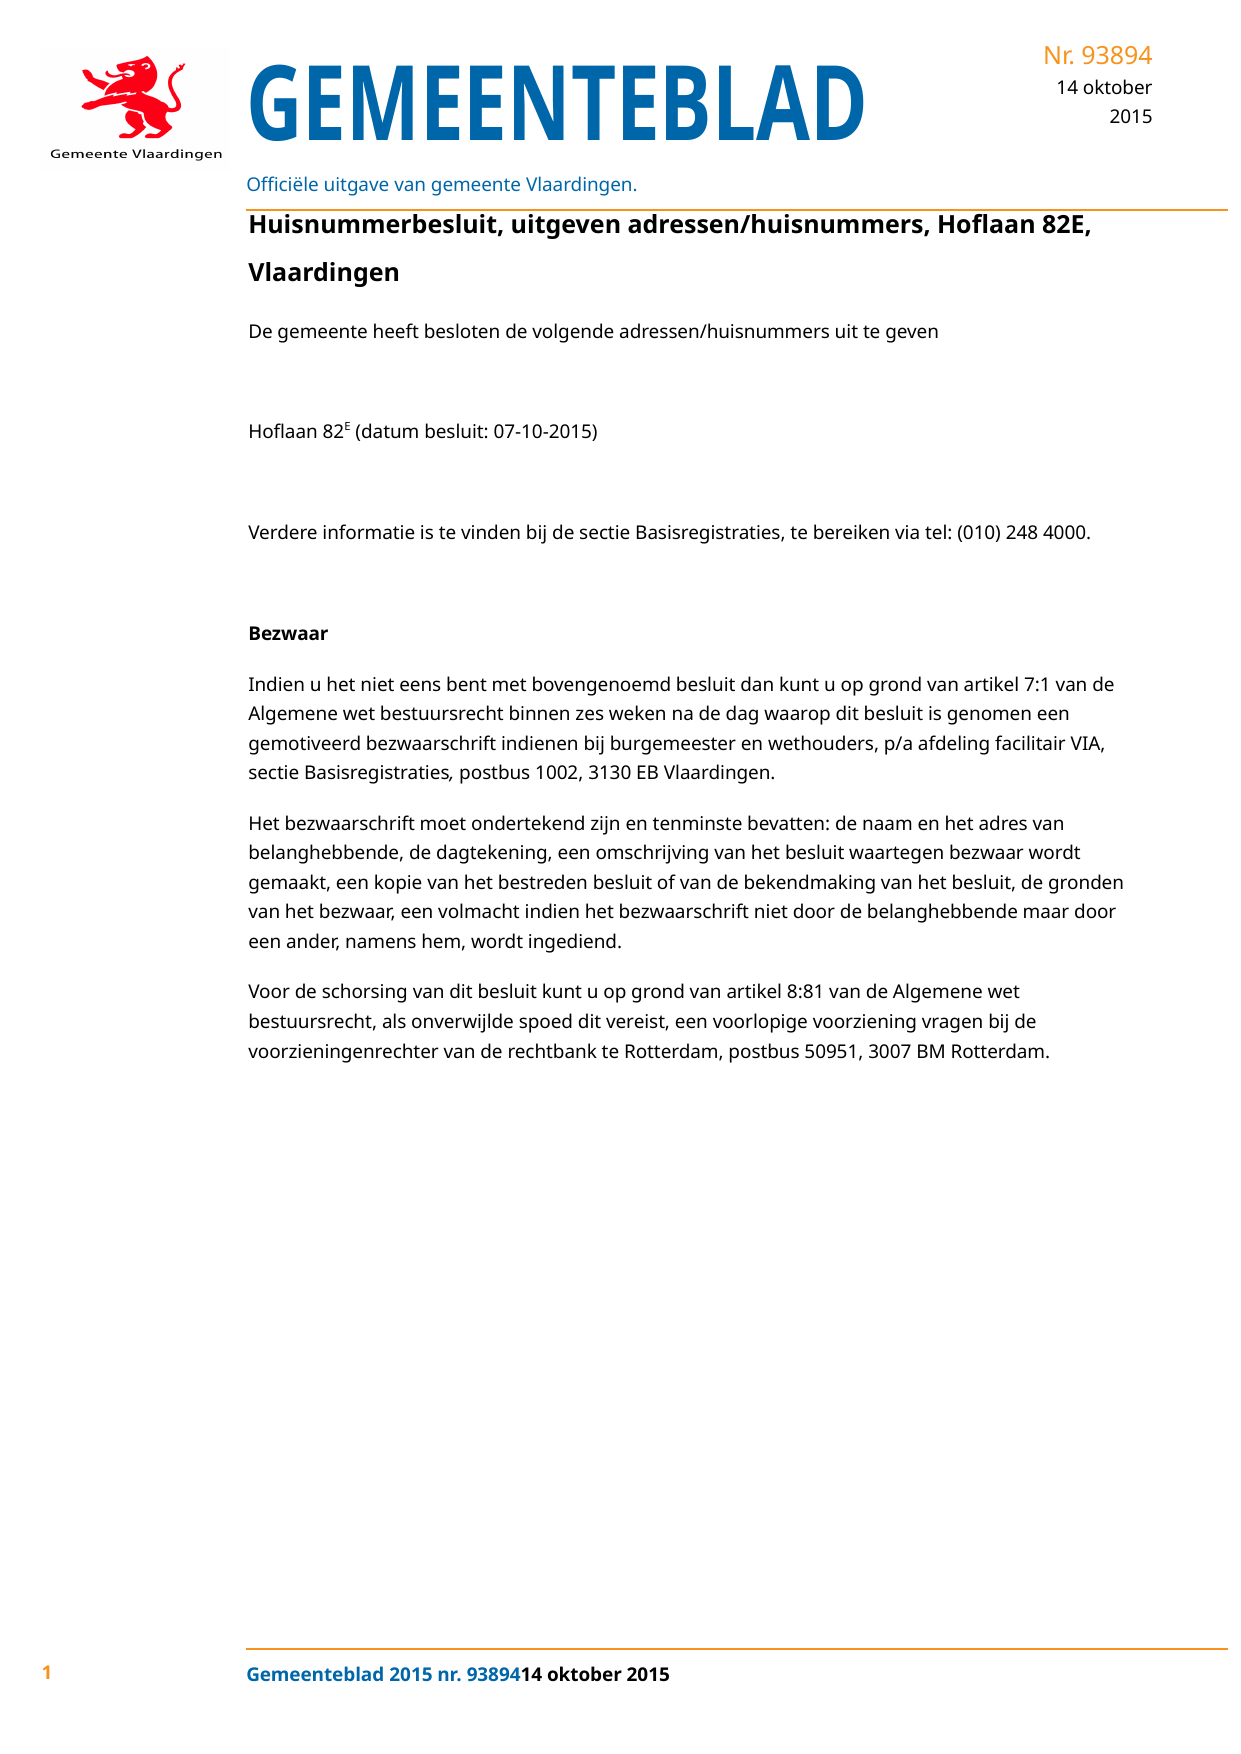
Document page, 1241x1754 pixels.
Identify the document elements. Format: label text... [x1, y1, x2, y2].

text De gemeente heeft besloten de volgende adressen/huisnummers uit te geven [248, 318, 1152, 344]
text Huisnummerbesluit, uitgeven adressen/huisnummers, Hoflaan 82E, Vlaardingen [248, 211, 1152, 288]
text Bezwaar [248, 620, 1152, 646]
text Hoflaan 82E (datum besluit: 07-10-2015) [248, 419, 1152, 444]
text Voor de schorsing van dit besluit kunt u op grond van artikel 8:81 van de Algemene wet bestuursrecht, als onverwijlde spoed dit vereist, een voorlopige voorziening vragen bij de voorzieningenrechter van de rechtbank te Rotterdam, postbus 50951, 3007 BM Rotterdam. [248, 979, 1152, 1064]
text Indien u het niet eens bent met bovengenoemd besluit dan kunt u op grond van artikel 7:1 van de Algemene wet bestuursrecht binnen zes weken na de dag waarop dit besluit is genomen een gemotiveerd bezwaarschrift indienen bij burgemeester en wethouders, p/a afdeling facilitair VIA, sectie Basisregistraties, postbus 1002, 3130 EB Vlaardingen. [248, 671, 1152, 785]
picture [41, 47, 231, 172]
text Het bezwaarschrift moet ondertekend zijn en tenminste bevatten: de naam en het adres van belanghebbende, de dagtekening, een omschrijving van het besluit waartegen bezwaar wordt gemaakt, een kopie van het bestreden besluit of van de bekendmaking van het besluit, de gronden van het bezwaar, een volmacht indien het bezwaarschrift niet door de belanghebbende maar door een ander, namens hem, wordt ingediend. [248, 810, 1152, 954]
text Verdere informatie is te vinden bij de sectie Basisregistraties, te bereiken via tel: (010) 248 4000. [248, 519, 1152, 545]
